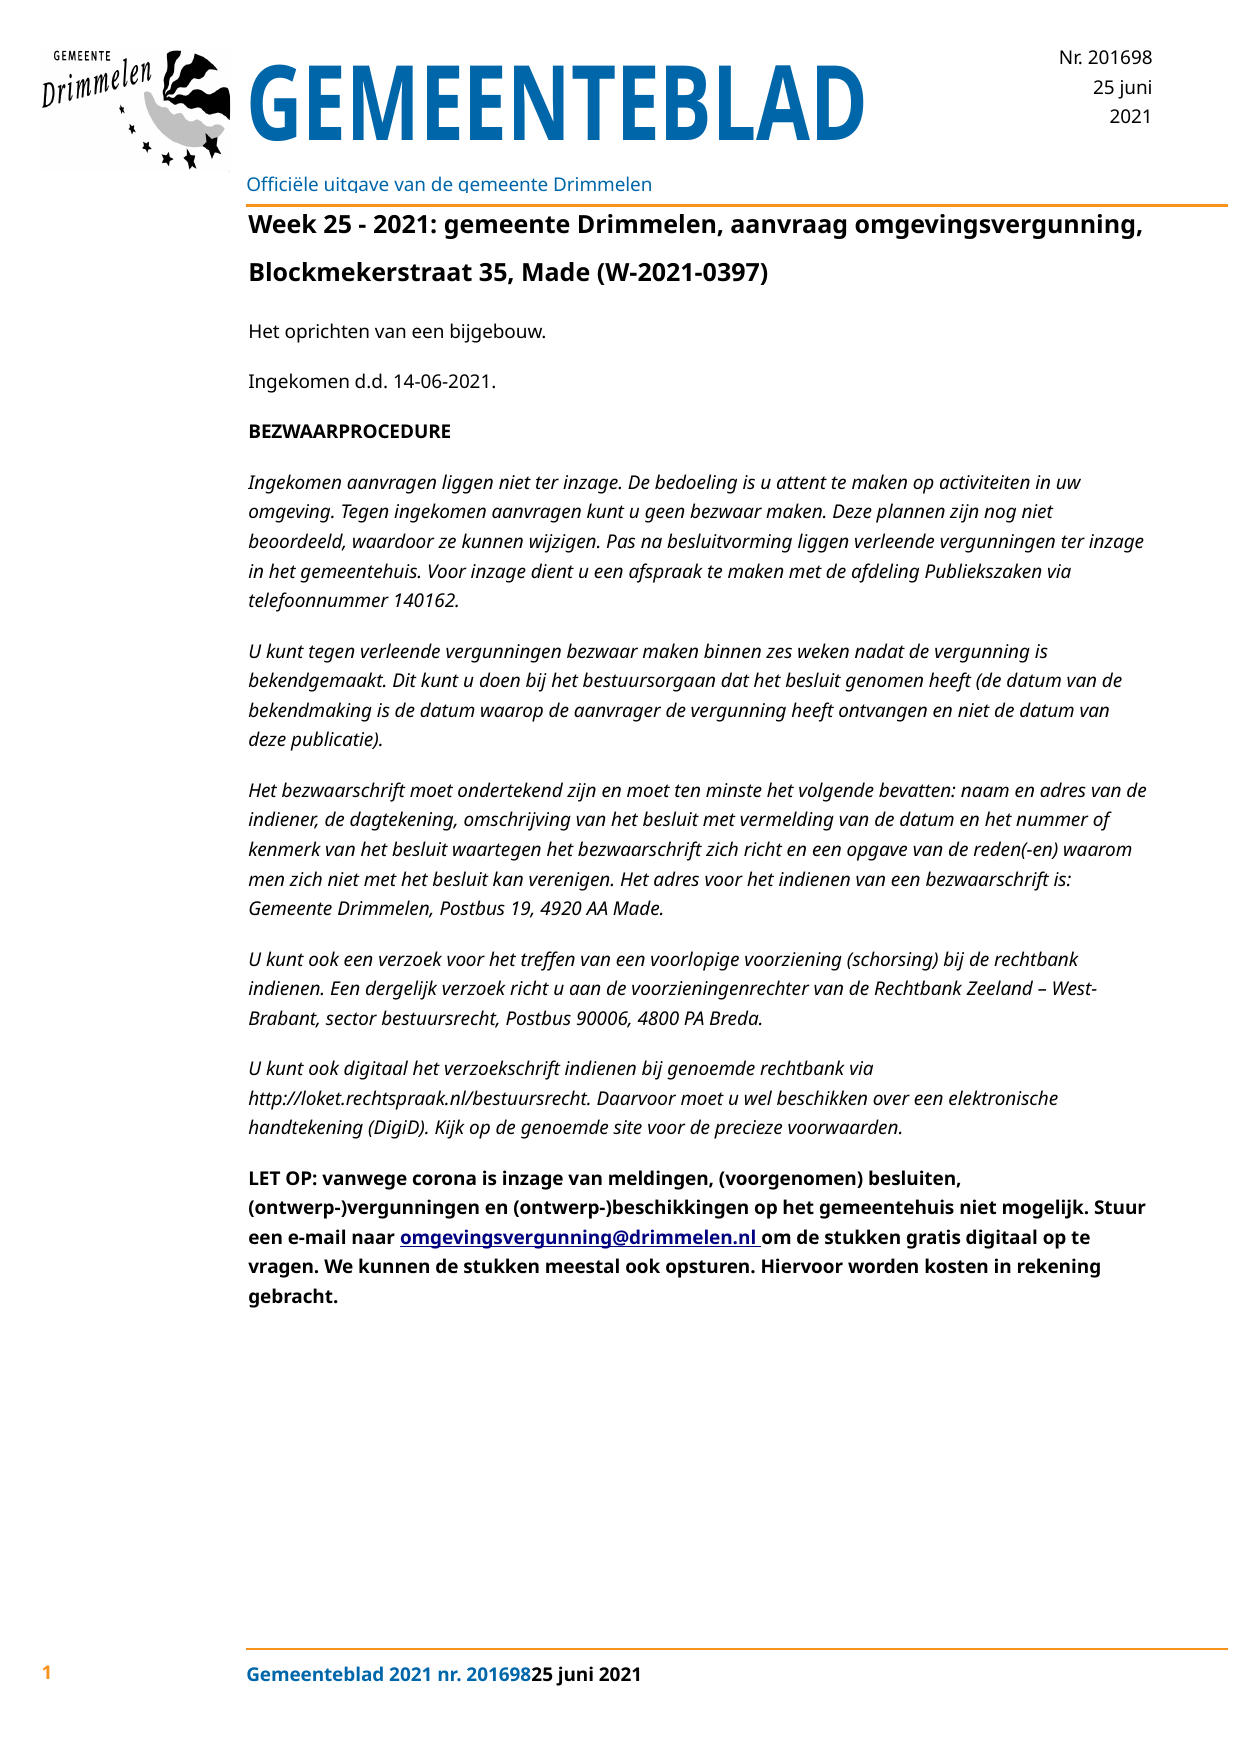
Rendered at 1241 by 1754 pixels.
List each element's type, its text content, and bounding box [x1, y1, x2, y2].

text Week 25 - 2021: gemeente Drimmelen, aanvraag omgevingsvergunning, Blockmekerstraat 35, Made (W-2021-0397) [248, 207, 1152, 288]
text U kunt ook digitaal het verzoekschrift indienen bij genoemde rechtbank via http://loket.rechtspraak.nl/bestuursrecht. Daarvoor moet u wel beschikken over een elektronische handtekening (DigiD). Kijk op de genoemde site voor de precieze voorwaarden. [248, 1055, 1152, 1140]
text Ingekomen aanvragen liggen niet ter inzage. De bedoeling is u attent te maken op activiteiten in uw omgeving. Tegen ingekomen aanvragen kunt u geen bezwaar maken. Deze plannen zijn nog niet beoordeeld, waardoor ze kunnen wijzigen. Pas na besluitvorming liggen verleende vergunningen ter inzage in het gemeentehuis. Voor inzage dient u een afspraak te maken met de afdeling Publiekszaken via telefoonnummer 140162. [248, 469, 1152, 613]
picture [41, 47, 231, 172]
text Het bezwaarschrift moet ondertekend zijn en moet ten minste het volgende bevatten: naam en adres van de indiener, de dagtekening, omschrijving van het besluit met vermelding van de datum en het nummer of kenmerk van het besluit waartegen het bezwaarschrift zich richt en een opgave van de reden(-en) waarom men zich niet met het besluit kan verenigen. Het adres voor het indienen van een bezwaarschrift is: Gemeente Drimmelen, Postbus 19, 4920 AA Made. [248, 777, 1152, 921]
text LET OP: vanwege corona is inzage van meldingen, (voorgenomen) besluiten, (ontwerp-)vergunningen en (ontwerp-)beschikkingen op het gemeentehuis niet mogelijk. Stuur een e-mail naar omgevingsvergunning@drimmelen.nl om de stukken gratis digitaal op te vragen. We kunnen de stukken meestal ook opsturen. Hiervoor worden kosten in rekening gebracht. [248, 1165, 1152, 1309]
text BEZWAARPROCEDURE [248, 419, 1152, 444]
text Het oprichten van een bijgebouw. [248, 318, 1152, 344]
text U kunt tegen verleende vergunningen bezwaar maken binnen zes weken nadat de vergunning is bekendgemaakt. Dit kunt u doen bij het bestuursorgaan dat het besluit genomen heeft (de datum van de bekendmaking is de datum waarop de aanvrager de vergunning heeft ontvangen en niet de datum van deze publicatie). [248, 638, 1152, 752]
text U kunt ook een verzoek voor het treffen van een voorlopige voorziening (schorsing) bij de rechtbank indienen. Een dergelijk verzoek richt u aan de voorzieningenrechter van de Rechtbank Zeeland – West-Brabant, sector bestuursrecht, Postbus 90006, 4800 PA Breda. [248, 946, 1152, 1031]
text Ingekomen d.d. 14-06-2021. [248, 368, 1152, 394]
